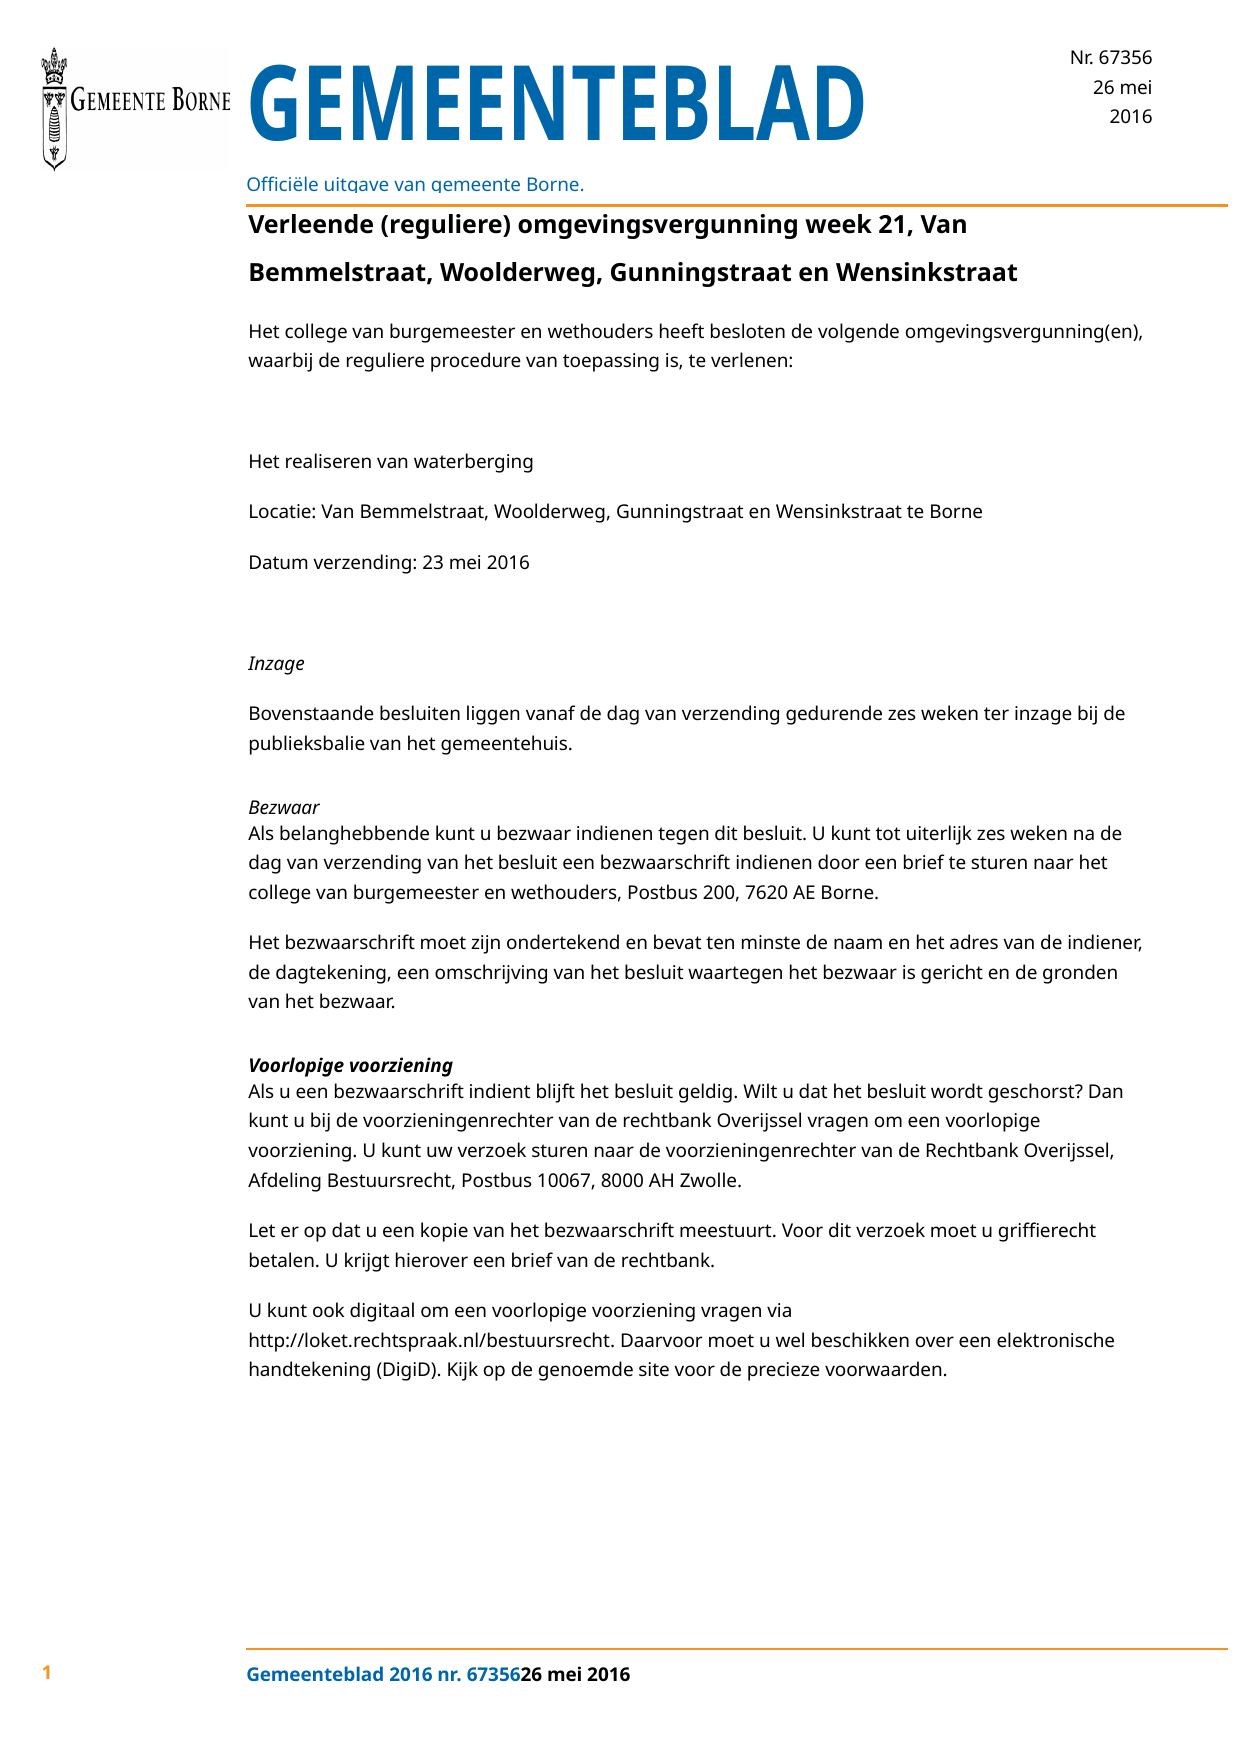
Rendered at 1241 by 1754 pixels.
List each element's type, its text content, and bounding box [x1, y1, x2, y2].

text Locatie: Van Bemmelstraat, Woolderweg, Gunningstraat en Wensinkstraat te Borne [248, 499, 1152, 524]
text U kunt ook digitaal om een voorlopige voorziening vragen via http://loket.rechtspraak.nl/bestuursrecht. Daarvoor moet u wel beschikken over een elektronische handtekening (DigiD). Kijk op de genoemde site voor de precieze voorwaarden. [248, 1297, 1152, 1382]
text Het bezwaarschrift moet zijn ondertekend en bevat ten minste de naam en het adres van de indiener, de dagtekening, een omschrijving van het besluit waartegen het bezwaar is gericht en de gronden van het bezwaar. [248, 929, 1152, 1014]
text Let er op dat u een kopie van het bezwaarschrift meestuurt. Voor dit verzoek moet u griffierecht betalen. U krijgt hierover een brief van de rechtbank. [248, 1217, 1152, 1273]
text Bezwaar [248, 794, 1152, 820]
text Als u een bezwaarschrift indient blijft het besluit geldig. Wilt u dat het besluit wordt geschorst? Dan kunt u bij de voorzieningenrechter van de rechtbank Overijssel vragen om een voorlopige voorziening. U kunt uw verzoek sturen naar de voorzieningenrechter van de Rechtbank Overijssel, Afdeling Bestuursrecht, Postbus 10067, 8000 AH Zwolle. [248, 1078, 1152, 1193]
text Datum verzending: 23 mei 2016 [248, 549, 1152, 575]
text Inzage [248, 650, 1152, 676]
text Het college van burgemeester en wethouders heeft besloten de volgende omgevingsvergunning(en), waarbij de reguliere procedure van toepassing is, te verlenen: [248, 318, 1152, 373]
text Verleende (reguliere) omgevingsvergunning week 21, Van Bemmelstraat, Woolderweg, Gunningstraat en Wensinkstraat [248, 207, 1152, 288]
text Het realiseren van waterberging [248, 448, 1152, 474]
text Als belanghebbende kunt u bezwaar indienen tegen dit besluit. U kunt tot uiterlijk zes weken na de dag van verzending van het besluit een bezwaarschrift indienen door een brief te sturen naar het college van burgemeester en wethouders, Postbus 200, 7620 AE Borne. [248, 820, 1152, 904]
text Bovenstaande besluiten liggen vanaf de dag van verzending gedurende zes weken ter inzage bij de publieksbalie van het gemeentehuis. [248, 700, 1152, 756]
text Voorlopige voorziening [248, 1052, 1152, 1078]
picture [41, 47, 231, 172]
